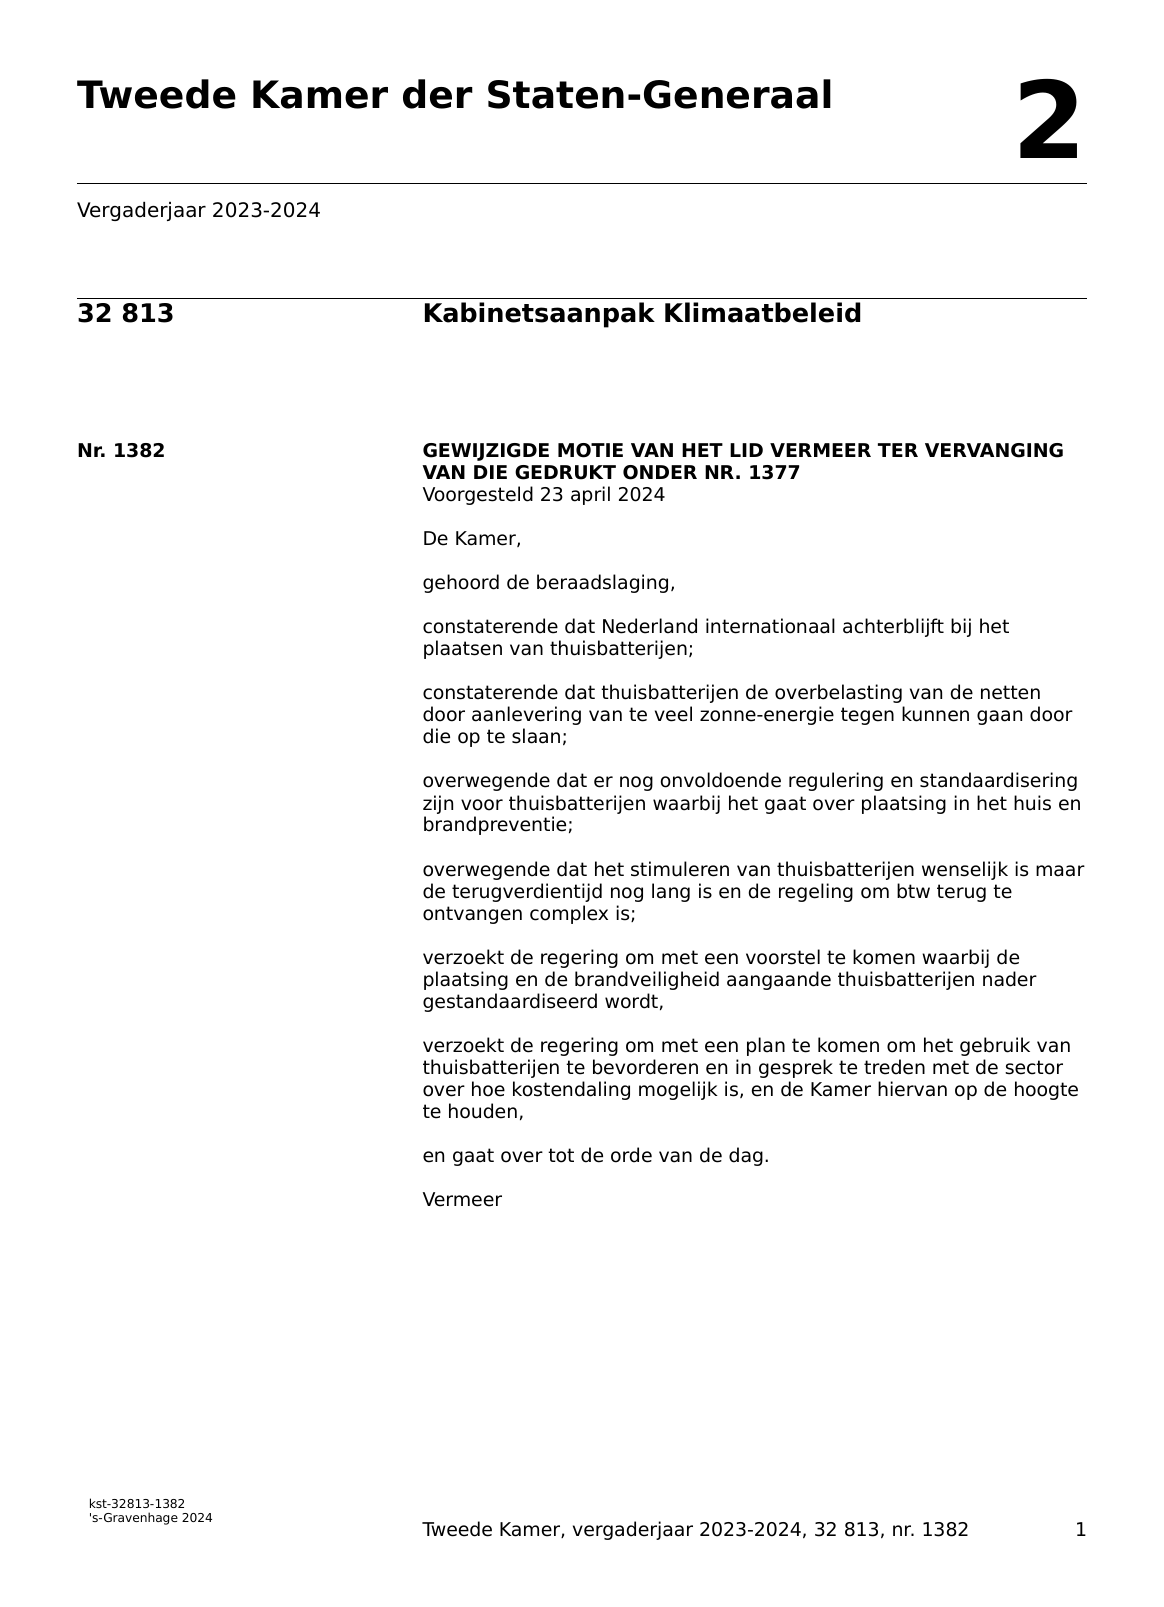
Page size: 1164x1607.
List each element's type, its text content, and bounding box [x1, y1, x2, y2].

text Voorgesteld 23 april 2024 [422, 484, 1087, 506]
table_header 2 [886, 59, 1087, 183]
table_cell Vergaderjaar 2023-2024 [77, 184, 1087, 298]
table_header Tweede Kamer der Staten-Generaal [77, 59, 886, 183]
text en gaat over tot de orde van de dag. [422, 1145, 1087, 1167]
text kst-32813-1382 [88, 1497, 323, 1511]
text 's-Gravenhage 2024 [88, 1511, 323, 1525]
text Vermeer [422, 1189, 1087, 1211]
text verzoekt de regering om met een voorstel te komen waarbij de plaatsing en de brandveiligheid aangaande thuisbatterijen nader gestandaardiseerd wordt, [422, 947, 1087, 1013]
text gehoord de beraadslaging, [422, 572, 1087, 594]
text verzoekt de regering om met een plan te komen om het gebruik van thuisbatterijen te bevorderen en in gesprek te treden met de sector over hoe kostendaling mogelijk is, en de Kamer hiervan op de hoogte te houden, [422, 1035, 1087, 1123]
subtitle 32 813 Kabinetsaanpak Klimaatbeleid [77, 299, 1087, 329]
text De Kamer, [422, 528, 1087, 550]
text constaterende dat thuisbatterijen de overbelasting van de netten door aanlevering van te veel zonne-energie tegen kunnen gaan door die op te slaan; [422, 682, 1087, 748]
subtitle Nr. 1382 GEWIJZIGDE MOTIE VAN HET LID VERMEER TER VERVANGING VAN DIE GEDRUKT ONDER NR. 1377 [77, 440, 1087, 484]
text overwegende dat er nog onvoldoende regulering en standaardisering zijn voor thuisbatterijen waarbij het gaat over plaatsing in het huis en brandpreventie; [422, 770, 1087, 836]
text overwegende dat het stimuleren van thuisbatterijen wenselijk is maar de terugverdientijd nog lang is en de regeling om btw terug te ontvangen complex is; [422, 858, 1087, 924]
text constaterende dat Nederland internationaal achterblijft bij het plaatsen van thuisbatterijen; [422, 616, 1087, 660]
